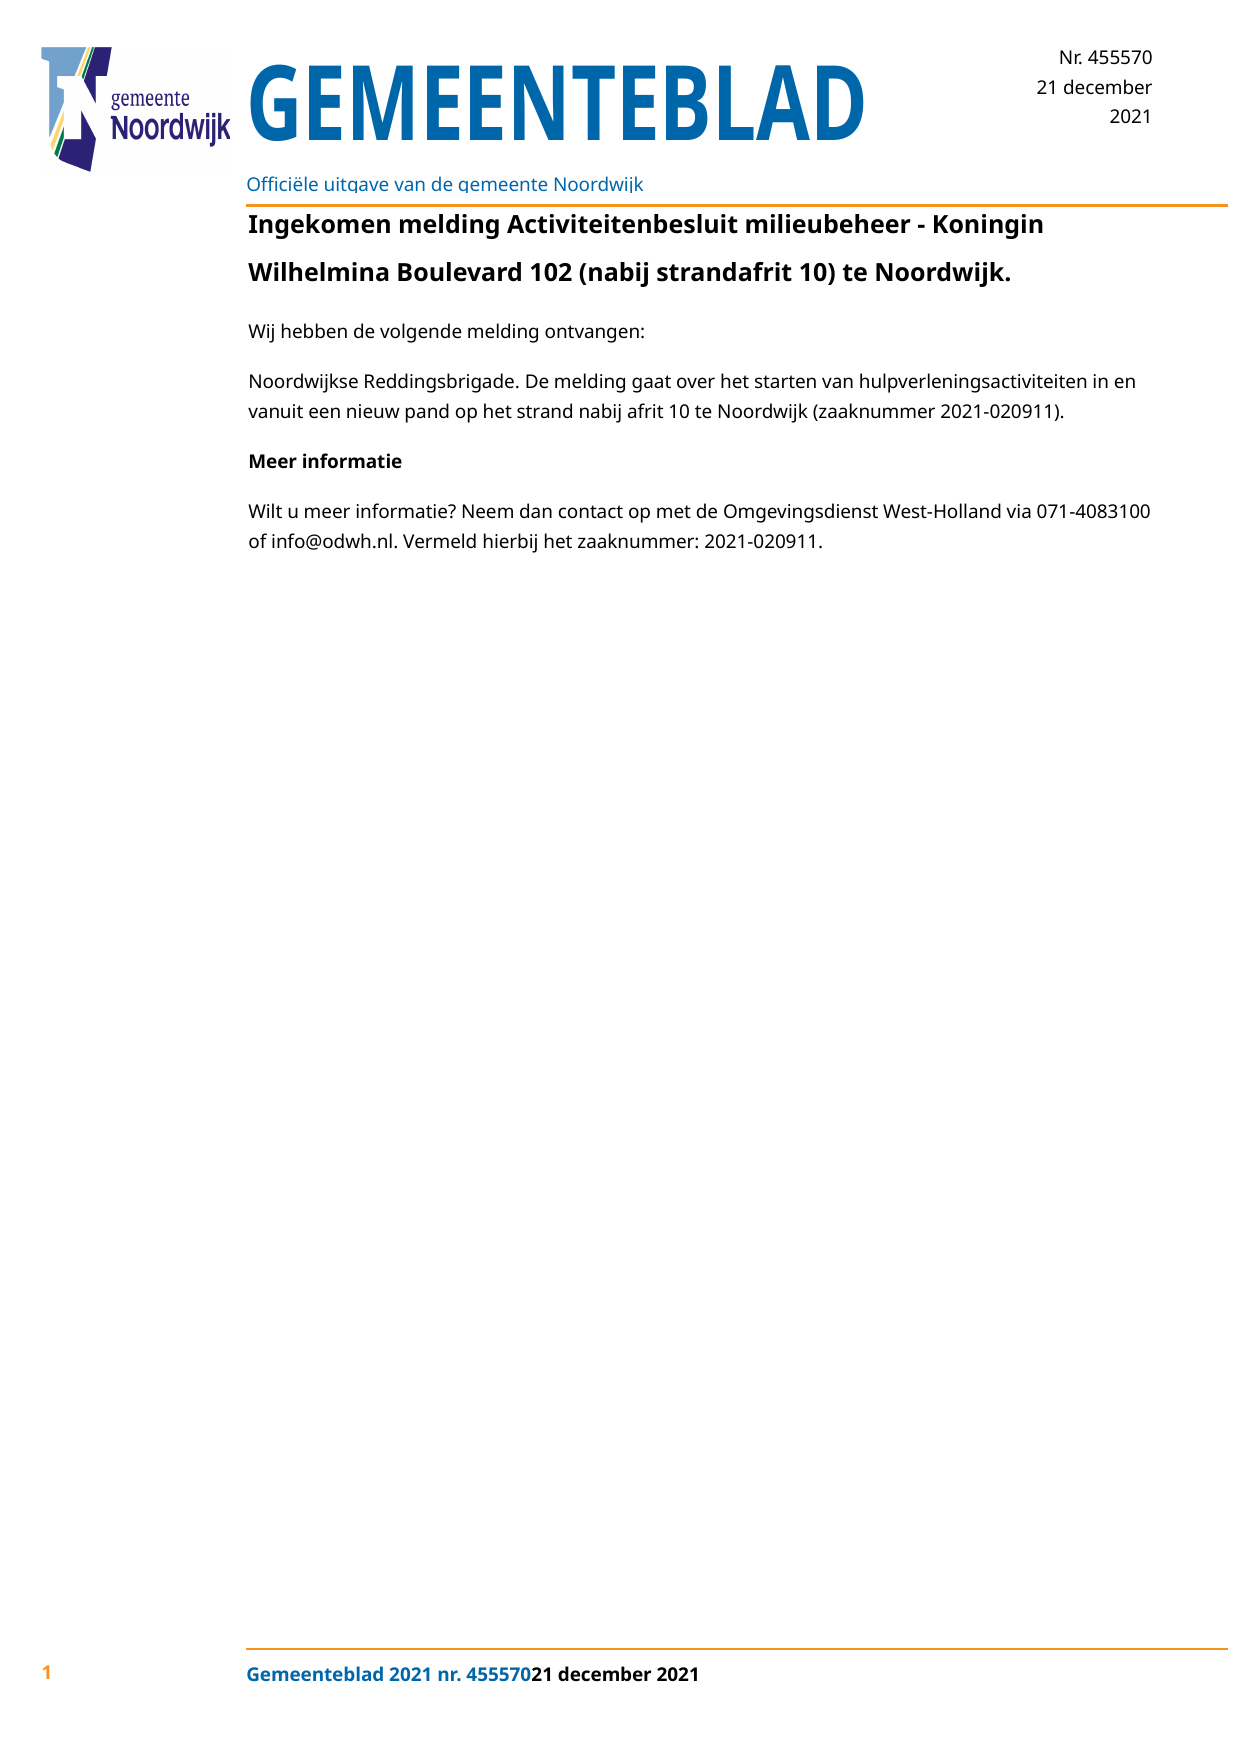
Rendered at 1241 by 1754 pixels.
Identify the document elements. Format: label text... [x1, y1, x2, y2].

text Meer informatie [248, 448, 1152, 474]
text Wilt u meer informatie? Neem dan contact op met de Omgevingsdienst West-Holland via 071‑4083100 of info@odwh.nl. Vermeld hierbij het zaaknummer: 2021-020911. [248, 499, 1152, 554]
text Noordwijkse Reddingsbrigade. De melding gaat over het starten van hulpverleningsactiviteiten in en vanuit een nieuw pand op het strand nabij afrit 10 te Noordwijk (zaaknummer 2021-020911). [248, 368, 1152, 424]
text Wij hebben de volgende melding ontvangen: [248, 318, 1152, 344]
picture [41, 47, 231, 172]
text Ingekomen melding Activiteitenbesluit milieubeheer - Koningin Wilhelmina Boulevard 102 (nabij strandafrit 10) te Noordwijk. [248, 207, 1152, 288]
